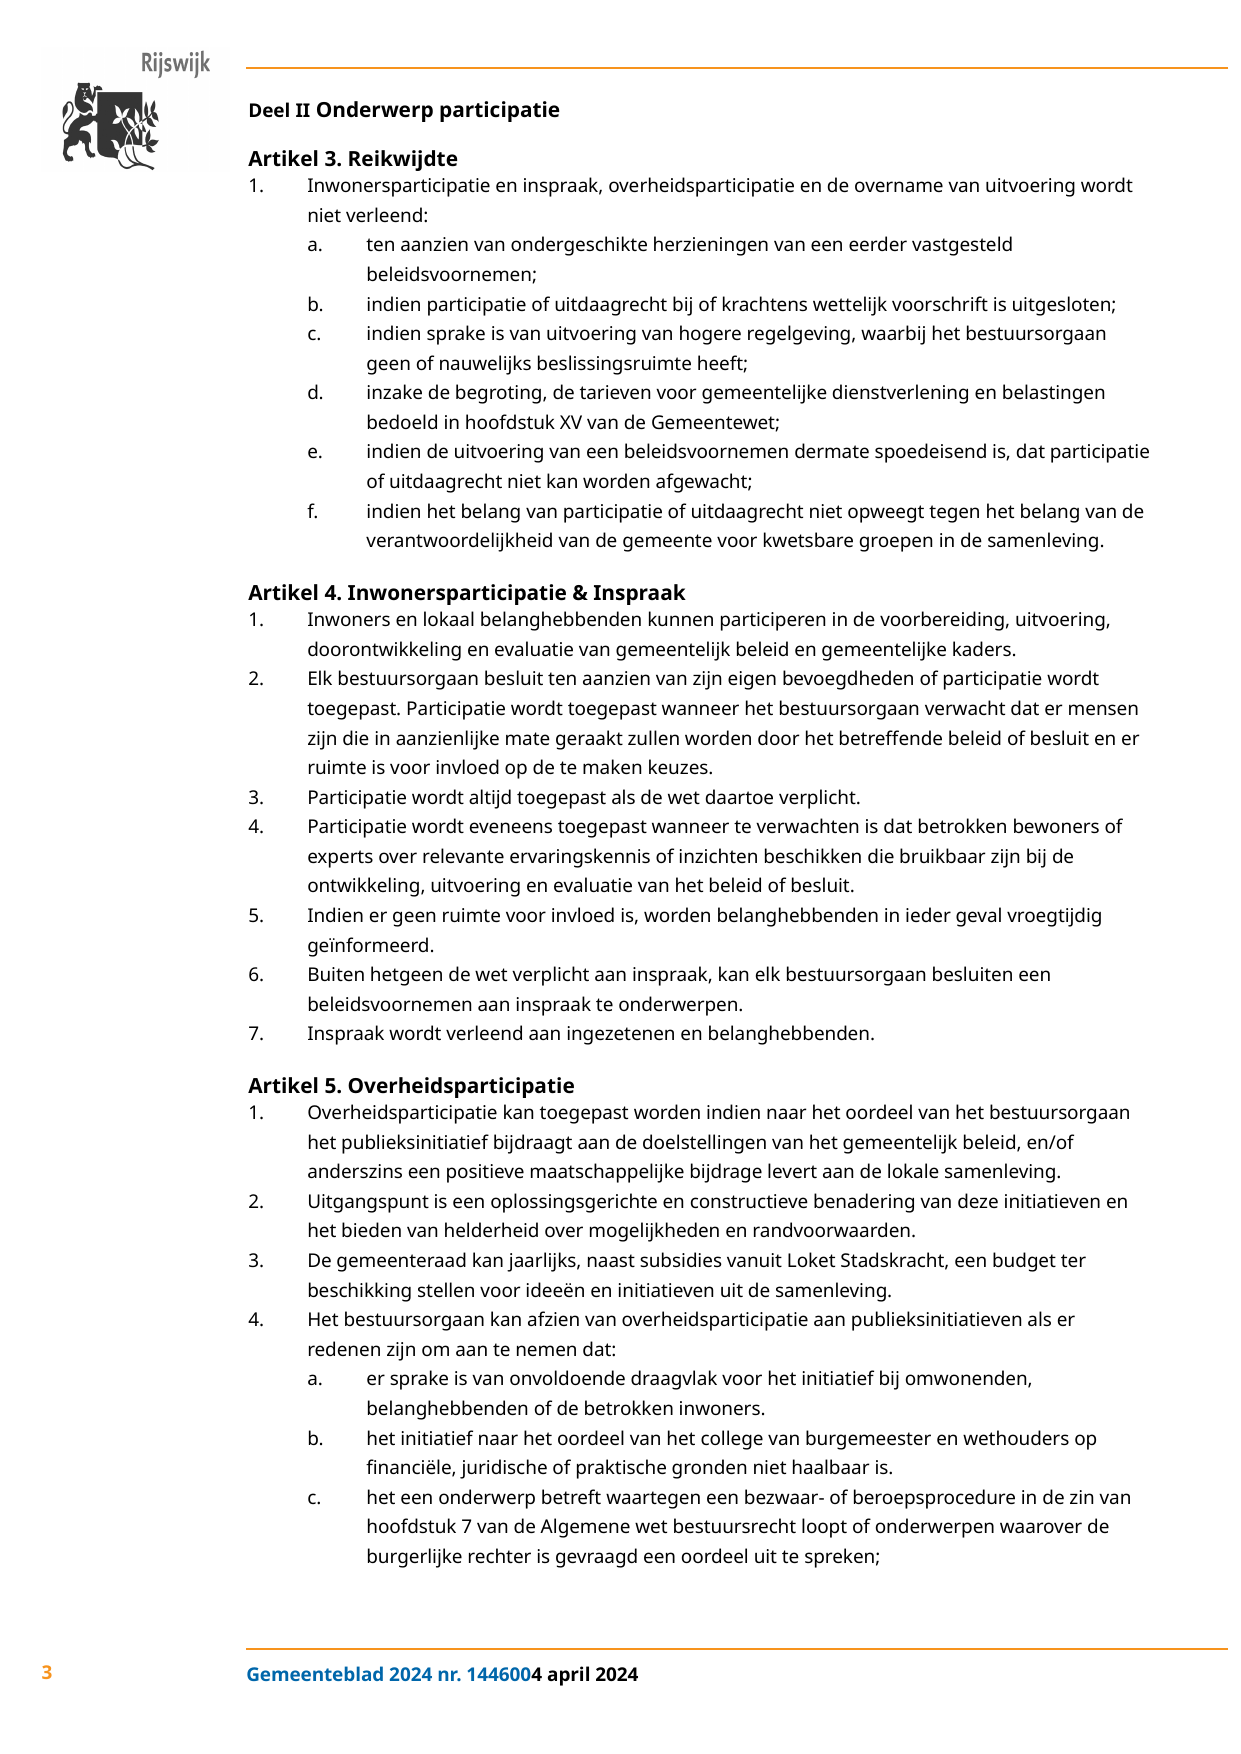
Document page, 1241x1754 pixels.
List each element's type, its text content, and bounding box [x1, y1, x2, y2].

list Inspraak wordt verleend aan ingezetenen en belanghebbenden. [248, 1021, 1152, 1046]
text Artikel 4. Inwonersparticipatie & Inspraak [248, 578, 1152, 606]
text Artikel 5. Overheidsparticipatie [248, 1071, 1152, 1099]
list Het bestuursorgaan kan afzien van overheidsparticipatie aan publieksinitiatieven als er redenen zijn om aan te nemen dat: [248, 1306, 1152, 1362]
list Indien er geen ruimte voor invloed is, worden belanghebbenden in ieder geval vroegtijdig geïnformeerd. [248, 902, 1152, 957]
list indien de uitvoering van een beleidsvoornemen dermate spoedeisend is, dat participatie of uitdaagrecht niet kan worden afgewacht; [307, 439, 1152, 494]
list Participatie wordt eveneens toegepast wanneer te verwachten is dat betrokken bewoners of experts over relevante ervaringskennis of inzichten beschikken die bruikbaar zijn bij de ontwikkeling, uitvoering en evaluatie van het beleid of besluit. [248, 813, 1152, 898]
list het een onderwerp betreft waartegen een bezwaar- of beroepsprocedure in de zin van hoofdstuk 7 van de Algemene wet bestuursrecht loopt of onderwerpen waarover de burgerlijke rechter is gevraagd een oordeel uit te spreken; [307, 1484, 1152, 1569]
list Inwoners en lokaal belanghebbenden kunnen participeren in de voorbereiding, uitvoering, doorontwikkeling en evaluatie van gemeentelijk beleid en gemeentelijke kaders. [248, 606, 1152, 662]
picture [41, 47, 231, 172]
list Elk bestuursorgaan besluit ten aanzien van zijn eigen bevoegdheden of participatie wordt toegepast. Participatie wordt toegepast wanneer het bestuursorgaan verwacht dat er mensen zijn die in aanzienlijke mate geraakt zullen worden door het betreffende beleid of besluit en er ruimte is voor invloed op de te maken keuzes. [248, 666, 1152, 780]
list Inwonersparticipatie en inspraak, overheidsparticipatie en de overname van uitvoering wordt niet verleend: [248, 172, 1152, 228]
text Deel II Onderwerp participatie [248, 95, 1152, 123]
text Artikel 3. Reikwijdte [248, 144, 1152, 172]
list De gemeenteraad kan jaarlijks, naast subsidies vanuit Loket Stadskracht, een budget ter beschikking stellen voor ideeën en initiatieven uit de samenleving. [248, 1247, 1152, 1303]
list Overheidsparticipatie kan toegepast worden indien naar het oordeel van het bestuursorgaan het publieksinitiatief bijdraagt aan de doelstellingen van het gemeentelijk beleid, en/of anderszins een positieve maatschappelijke bijdrage levert aan de lokale samenleving. [248, 1099, 1152, 1184]
list ten aanzien van ondergeschikte herzieningen van een eerder vastgesteld beleidsvoornemen; [307, 232, 1152, 287]
list indien het belang van participatie of uitdaagrecht niet opweegt tegen het belang van de verantwoordelijkheid van de gemeente voor kwetsbare groepen in de samenleving. [307, 498, 1152, 553]
list Buiten hetgeen de wet verplicht aan inspraak, kan elk bestuursorgaan besluiten een beleidsvoornemen aan inspraak te onderwerpen. [248, 961, 1152, 1017]
list er sprake is van onvoldoende draagvlak voor het initiatief bij omwonenden, belanghebbenden of de betrokken inwoners. [307, 1366, 1152, 1421]
list indien sprake is van uitvoering van hogere regelgeving, waarbij het bestuursorgaan geen of nauwelijks beslissingsruimte heeft; [307, 320, 1152, 376]
list Uitgangspunt is een oplossingsgerichte en constructieve benadering van deze initiatieven en het bieden van helderheid over mogelijkheden en randvoorwaarden. [248, 1188, 1152, 1243]
list indien participatie of uitdaagrecht bij of krachtens wettelijk voorschrift is uitgesloten; [307, 291, 1152, 317]
list inzake de begroting, de tarieven voor gemeentelijke dienstverlening en belastingen bedoeld in hoofdstuk XV van de Gemeentewet; [307, 379, 1152, 435]
list Participatie wordt altijd toegepast als de wet daartoe verplicht. [248, 784, 1152, 809]
list het initiatief naar het oordeel van het college van burgemeester en wethouders op financiële, juridische of praktische gronden niet haalbaar is. [307, 1425, 1152, 1480]
